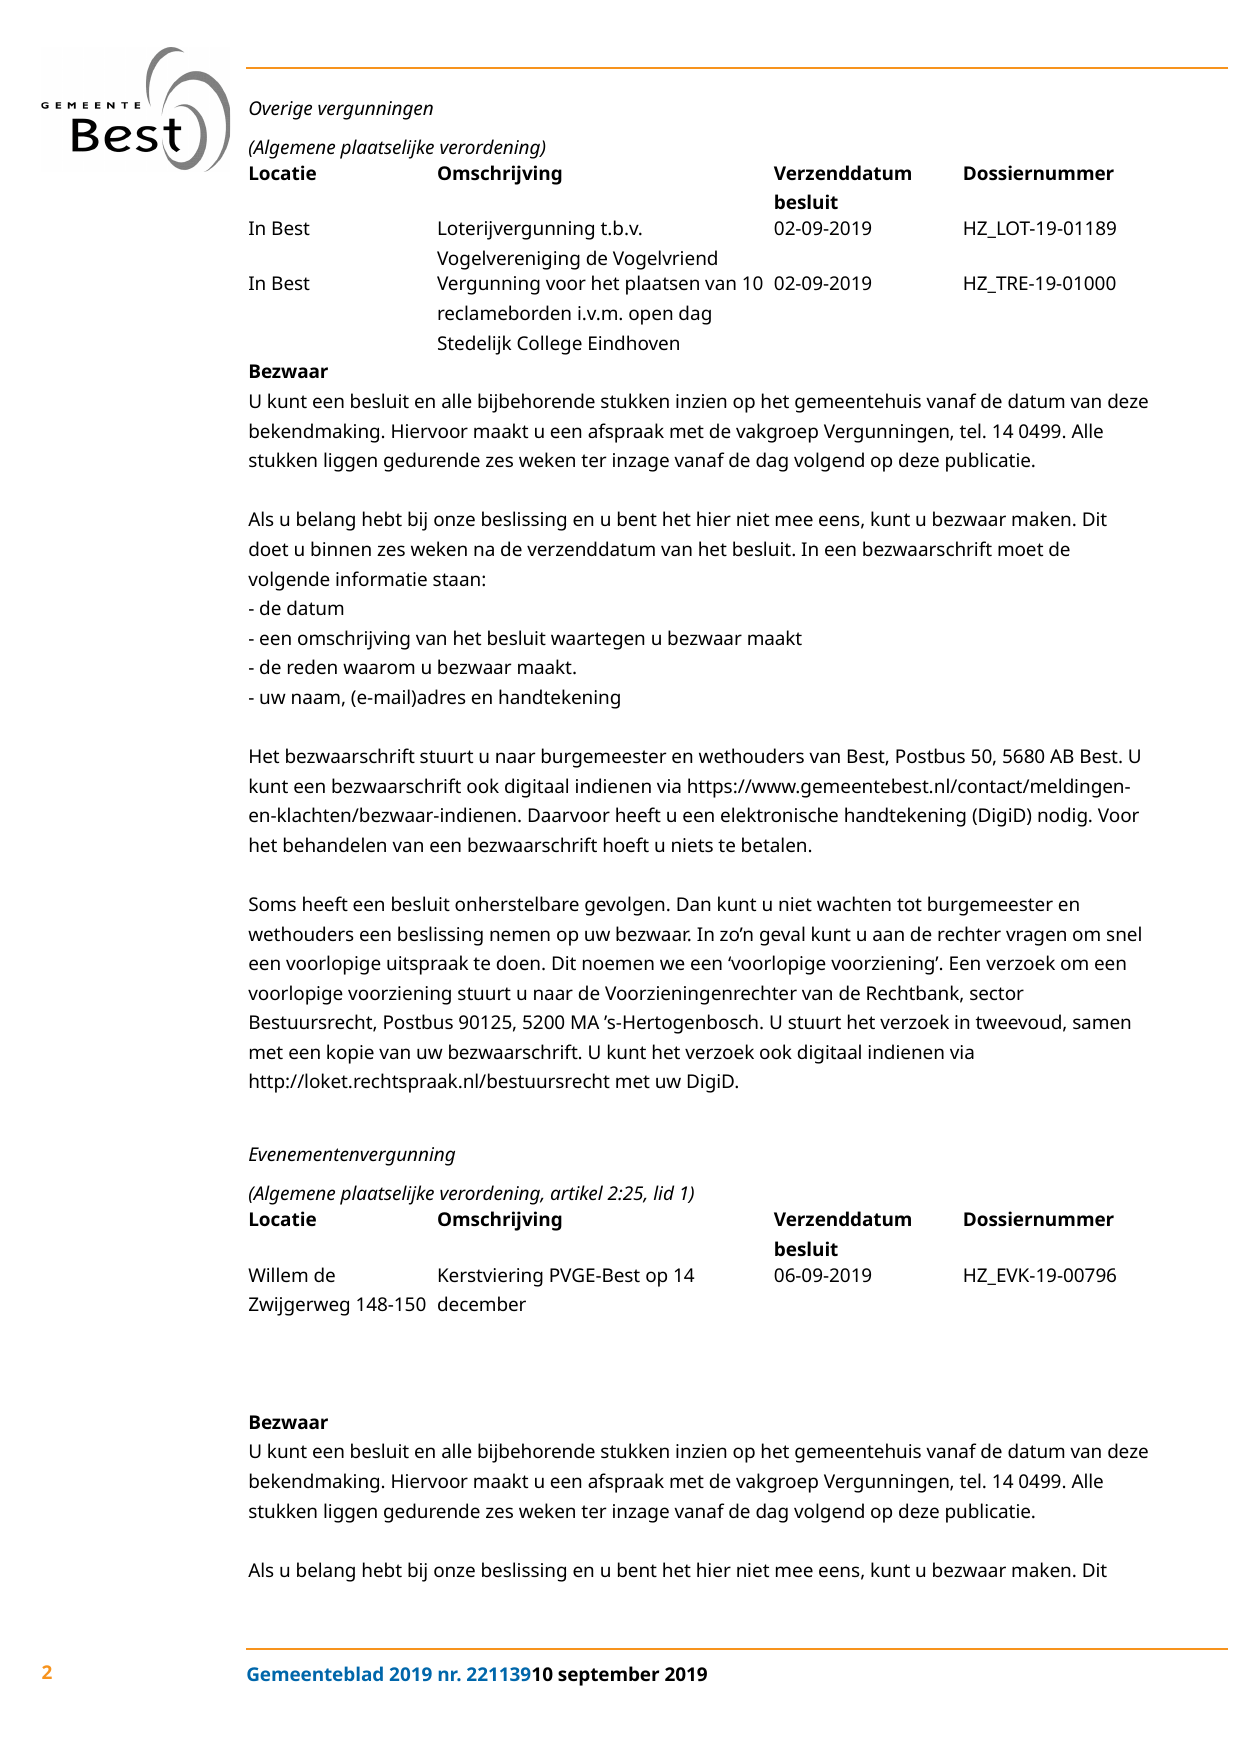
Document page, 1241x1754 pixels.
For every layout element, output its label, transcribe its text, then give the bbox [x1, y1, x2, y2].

text (Algemene plaatselijke verordening) [248, 134, 1152, 160]
text Bezwaar [248, 1409, 1152, 1435]
table_cell 02-09-2019 [774, 215, 963, 271]
table_cell HZ_EVK-19-00796 [963, 1262, 1152, 1317]
table_cell In Best [248, 271, 437, 355]
table_header Verzenddatum besluit [774, 1206, 963, 1262]
table_header Omschrijving [437, 1206, 774, 1262]
text U kunt een besluit en alle bijbehorende stukken inzien op het gemeentehuis vanaf de datum van deze bekendmaking. Hiervoor maakt u een afspraak met de vakgroep Vergunningen, tel. 14 0499. Alle stukken liggen gedurende zes weken ter inzage vanaf de dag volgend op deze publicatie. [248, 388, 1152, 473]
text - een omschrijving van het besluit waartegen u bezwaar maakt [248, 625, 1152, 651]
text U kunt een besluit en alle bijbehorende stukken inzien op het gemeentehuis vanaf de datum van deze bekendmaking. Hiervoor maakt u een afspraak met de vakgroep Vergunningen, tel. 14 0499. Alle stukken liggen gedurende zes weken ter inzage vanaf de dag volgend op deze publicatie. [248, 1439, 1152, 1523]
text - de reden waarom u bezwaar maakt. [248, 654, 1152, 680]
table_cell Kerstviering PVGE-Best op 14 december [437, 1262, 774, 1317]
text Evenementenvergunning [248, 1141, 1152, 1167]
text Overige vergunningen [248, 95, 1152, 121]
table_header Dossiernummer [963, 1206, 1152, 1262]
text Bezwaar [248, 359, 1152, 384]
text (Algemene plaatselijke verordening, artikel 2:25, lid 1) [248, 1181, 1152, 1206]
table_header Locatie [248, 160, 437, 215]
table_cell 02-09-2019 [774, 271, 963, 355]
text Als u belang hebt bij onze beslissing en u bent het hier niet mee eens, kunt u bezwaar maken. Dit [248, 1557, 1152, 1583]
table_cell HZ_LOT-19-01189 [963, 215, 1152, 271]
table_header Dossiernummer [963, 160, 1152, 215]
table_cell Loterijvergunning t.b.v. Vogelvereniging de Vogelvriend [437, 215, 774, 271]
table_header Omschrijving [437, 160, 774, 215]
text - de datum [248, 595, 1152, 621]
table_cell Willem de Zwijgerweg 148-150 [248, 1262, 437, 1317]
table_header Locatie [248, 1206, 437, 1262]
text - uw naam, (e-mail)adres en handtekening [248, 684, 1152, 710]
table_cell HZ_TRE-19-01000 [963, 271, 1152, 355]
picture [41, 47, 231, 172]
text Soms heeft een besluit onherstelbare gevolgen. Dan kunt u niet wachten tot burgemeester en wethouders een beslissing nemen op uw bezwaar. In zo’n geval kunt u aan de rechter vragen om snel een voorlopige uitspraak te doen. Dit noemen we een ‘voorlopige voorziening’. Een verzoek om een voorlopige voorziening stuurt u naar de Voorzieningenrechter van de Rechtbank, sector Bestuursrecht, Postbus 90125, 5200 MA ’s-Hertogenbosch. U stuurt het verzoek in tweevoud, samen met een kopie van uw bezwaarschrift. U kunt het verzoek ook digitaal indienen via http://loket.rechtspraak.nl/bestuursrecht met uw DigiD. [248, 891, 1152, 1094]
table_cell Vergunning voor het plaatsen van 10 reclameborden i.v.m. open dag Stedelijk College Eindhoven [437, 271, 774, 355]
table_header Verzenddatum besluit [774, 160, 963, 215]
text Het bezwaarschrift stuurt u naar burgemeester en wethouders van Best, Postbus 50, 5680 AB Best. U kunt een bezwaarschrift ook digitaal indienen via https://www.gemeentebest.nl/contact/meldingen-en-klachten/bezwaar-indienen. Daarvoor heeft u een elektronische handtekening (DigiD) nodig. Voor het behandelen van een bezwaarschrift hoeft u niets te betalen. [248, 743, 1152, 858]
text Als u belang hebt bij onze beslissing en u bent het hier niet mee eens, kunt u bezwaar maken. Dit doet u binnen zes weken na de verzenddatum van het besluit. In een bezwaarschrift moet de volgende informatie staan: [248, 507, 1152, 591]
table_cell In Best [248, 215, 437, 271]
table_cell 06-09-2019 [774, 1262, 963, 1317]
